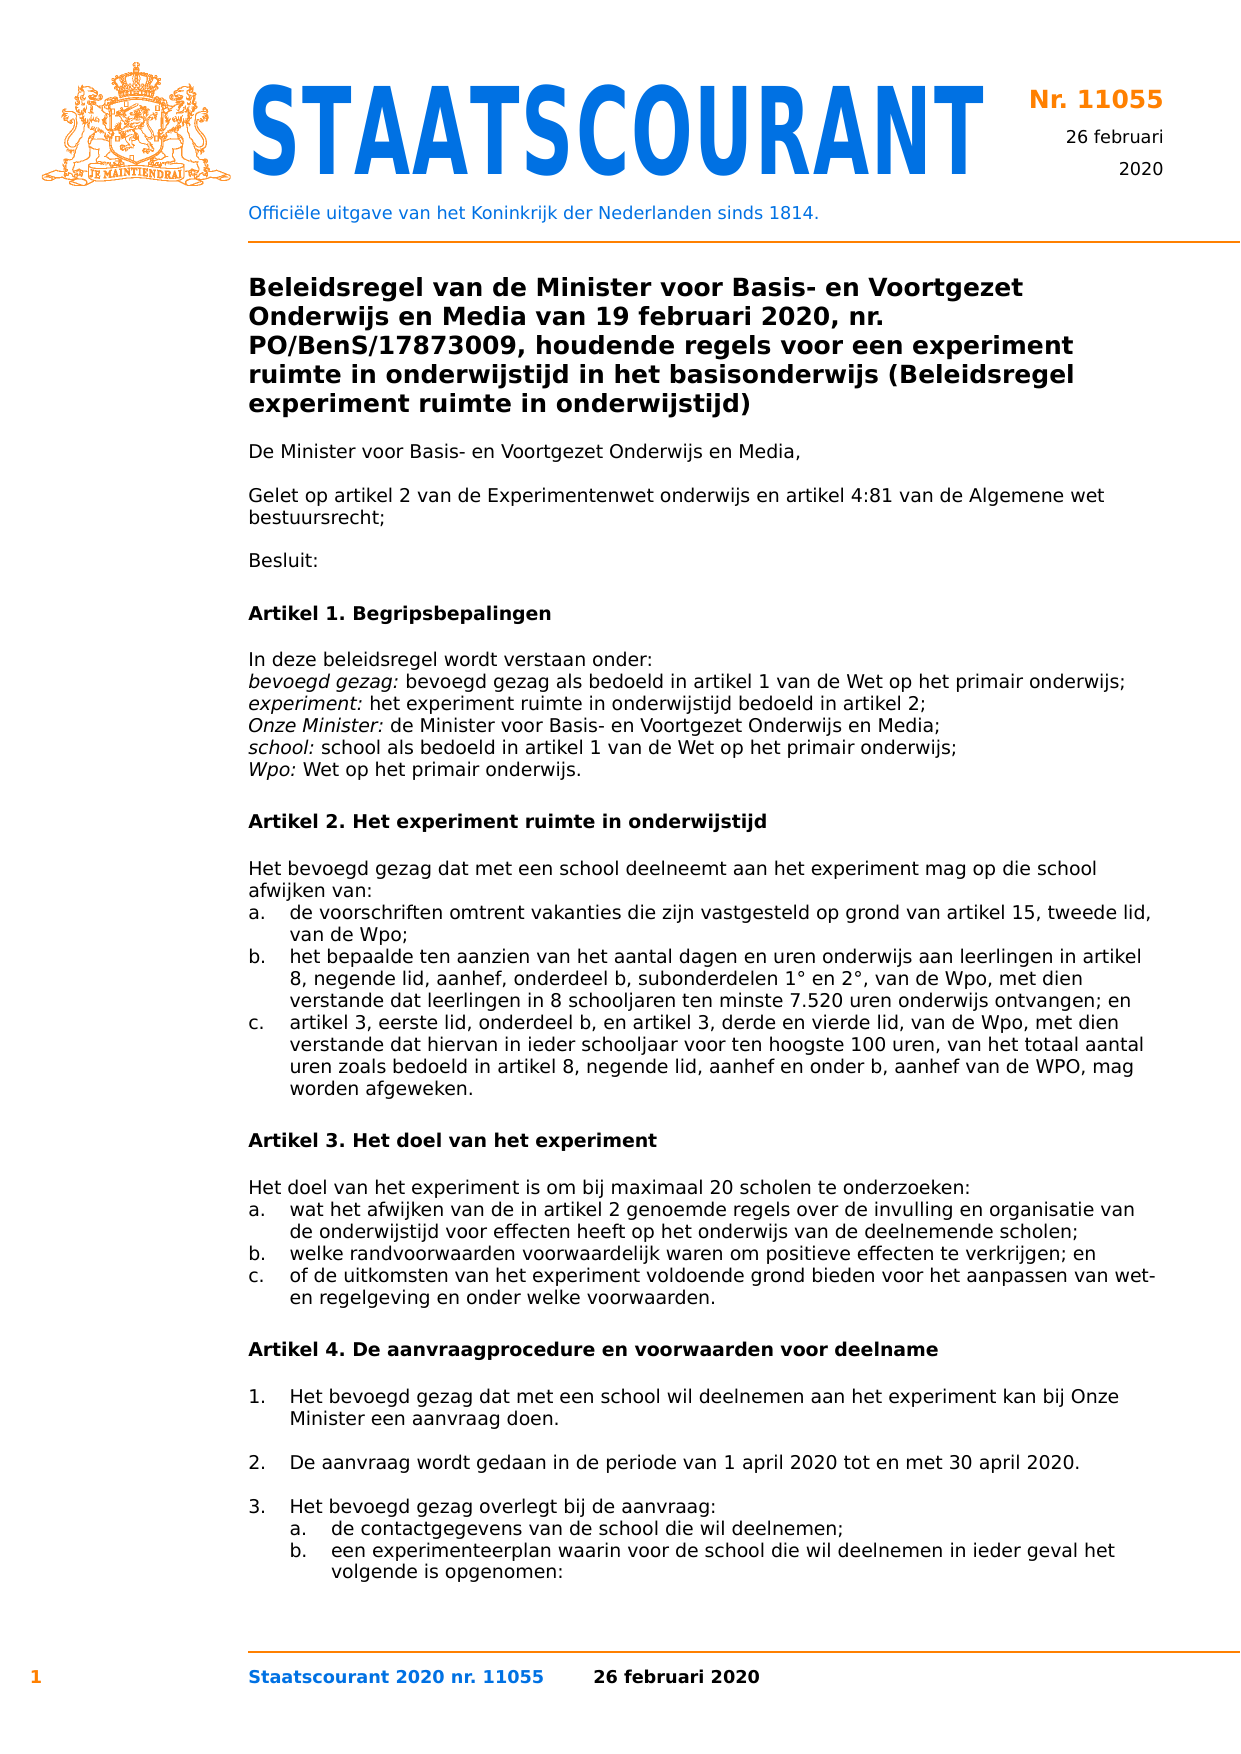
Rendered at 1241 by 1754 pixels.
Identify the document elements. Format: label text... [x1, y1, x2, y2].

table_cell 26 februari [998, 121, 1240, 153]
text 2. De aanvraag wordt gedaan in de periode van 1 april 2020 tot en met 30 april 2020. [248, 1452, 1163, 1474]
table_cell Officiële uitgave van het Koninkrijk der Nederlanden sinds 1814. [248, 203, 1240, 241]
picture [41, 62, 231, 186]
subtitle Artikel 3. Het doel van het experiment [248, 1130, 1163, 1152]
text Gelet op artikel 2 van de Experimentenwet onderwijs en artikel 4:81 van de Algemene wet bestuursrecht; [248, 484, 1163, 528]
text bevoegd gezag: bevoegd gezag als bedoeld in artikel 1 van de Wet op het primair onderwijs; [248, 671, 1163, 693]
text Onze Minister: de Minister voor Basis- en Voortgezet Onderwijs en Media; [248, 715, 1163, 737]
text 1. Het bevoegd gezag dat met een school wil deelnemen aan het experiment kan bij Onze Minister een aanvraag doen. [248, 1386, 1163, 1430]
table_header STAATSCOURANT [248, 62, 998, 203]
subtitle Artikel 2. Het experiment ruimte in onderwijstijd [248, 811, 1163, 833]
text a. wat het afwijken van de in artikel 2 genoemde regels over de invulling en organisatie van de onderwijstijd voor effecten heeft op het onderwijs van de deelnemende scholen; [248, 1199, 1163, 1243]
text In deze beleidsregel wordt verstaan onder: [248, 649, 1163, 671]
text b. het bepaalde ten aanzien van het aantal dagen en uren onderwijs aan leerlingen in artikel 8, negende lid, aanhef, onderdeel b, subonderdelen 1° en 2°, van de Wpo, met dien verstande dat leerlingen in 8 schooljaren ten minste 7.520 uren onderwijs ontvangen; en [248, 946, 1163, 1012]
text 3. Het bevoegd gezag overlegt bij de aanvraag: [248, 1496, 1163, 1517]
text b. een experimenteerplan waarin voor de school die wil deelnemen in ieder geval het volgende is opgenomen: [289, 1539, 1163, 1583]
subtitle Beleidsregel van de Minister voor Basis- en Voortgezet Onderwijs en Media van 19 februari 2020, nr. PO/BenS/17873009, houdende regels voor een experiment ruimte in onderwijstijd in het basisonderwijs (Beleidsregel experiment ruimte in onderwijstijd) [248, 273, 1163, 419]
text a. de voorschriften omtrent vakanties die zijn vastgesteld op grond van artikel 15, tweede lid, van de Wpo; [248, 902, 1163, 946]
text b. welke randvoorwaarden voorwaardelijk waren om positieve effecten te verkrijgen; en [248, 1243, 1163, 1265]
subtitle Artikel 1. Begripsbepalingen [248, 602, 1163, 624]
table_cell 2020 [998, 153, 1240, 203]
text De Minister voor Basis- en Voortgezet Onderwijs en Media, [248, 441, 1163, 463]
text a. de contactgegevens van de school die wil deelnemen; [289, 1517, 1163, 1539]
text Het doel van het experiment is om bij maximaal 20 scholen te onderzoeken: [248, 1177, 1163, 1199]
table_header [25, 62, 248, 241]
text c. artikel 3, eerste lid, onderdeel b, en artikel 3, derde en vierde lid, van de Wpo, met dien verstande dat hiervan in ieder schooljaar voor ten hoogste 100 uren, van het totaal aantal uren zoals bedoeld in artikel 8, negende lid, aanhef en onder b, aanhef van de WPO, mag worden afgeweken. [248, 1012, 1163, 1100]
text experiment: het experiment ruimte in onderwijstijd bedoeld in artikel 2; [248, 693, 1163, 715]
text school: school als bedoeld in artikel 1 van de Wet op het primair onderwijs; [248, 737, 1163, 759]
text c. of de uitkomsten van het experiment voldoende grond bieden voor het aanpassen van wet- en regelgeving en onder welke voorwaarden. [248, 1265, 1163, 1309]
subtitle Artikel 4. De aanvraagprocedure en voorwaarden voor deelname [248, 1339, 1163, 1361]
table_header Nr. 11055 [998, 62, 1240, 121]
text Besluit: [248, 550, 1163, 572]
text Wpo: Wet op het primair onderwijs. [248, 759, 1163, 781]
text Het bevoegd gezag dat met een school deelneemt aan het experiment mag op die school afwijken van: [248, 858, 1163, 902]
